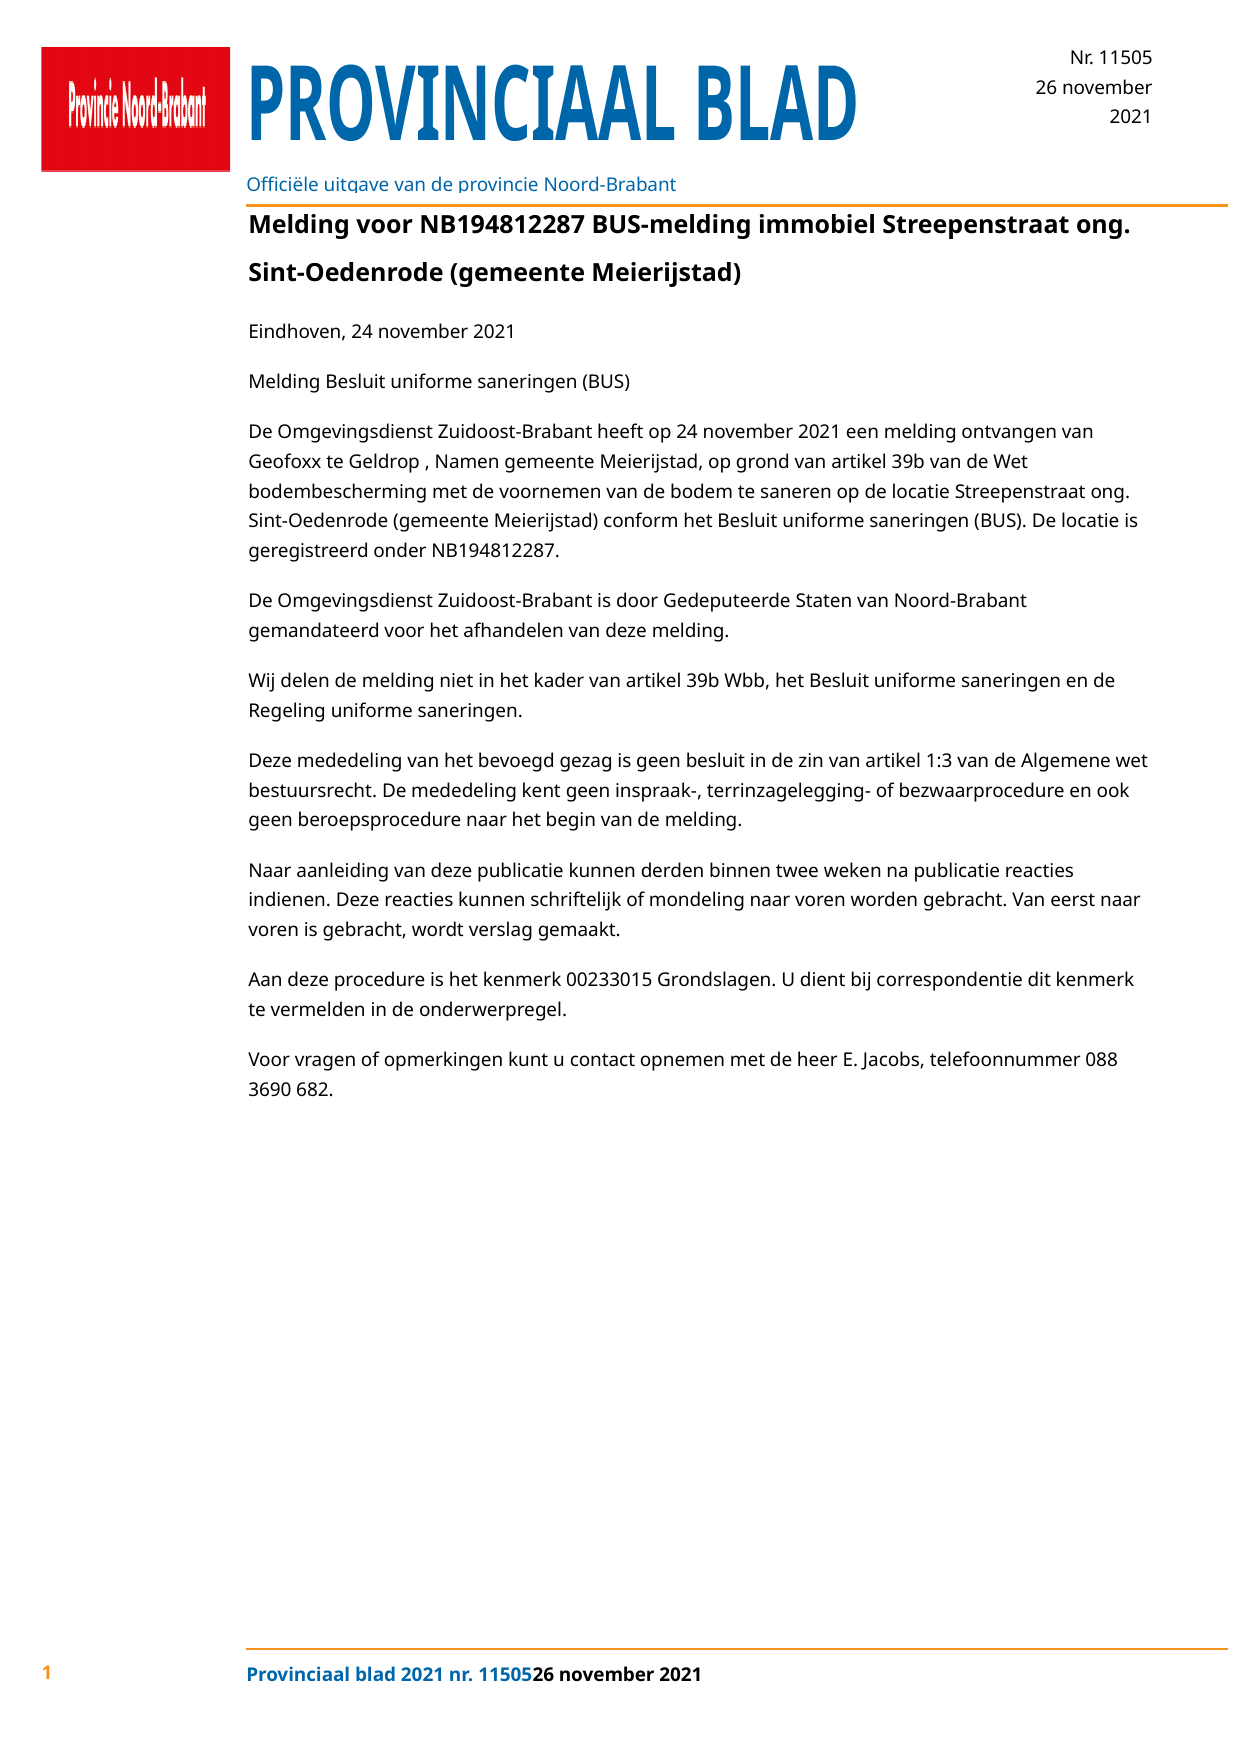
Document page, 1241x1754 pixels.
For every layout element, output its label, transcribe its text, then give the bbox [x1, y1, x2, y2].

text Aan deze procedure is het kenmerk 00233015 Grondslagen. U dient bij correspondentie dit kenmerk te vermelden in de onderwerpregel. [248, 967, 1152, 1022]
text De Omgevingsdienst Zuidoost-Brabant is door Gedeputeerde Staten van Noord-Brabant gemandateerd voor het afhandelen van deze melding. [248, 587, 1152, 643]
text Melding Besluit uniforme saneringen (BUS) [248, 368, 1152, 394]
text Voor vragen of opmerkingen kunt u contact opnemen met de heer E. Jacobs, telefoonnummer 088 3690 682. [248, 1047, 1152, 1102]
text Naar aanleiding van deze publicatie kunnen derden binnen twee weken na publicatie reacties indienen. Deze reacties kunnen schriftelijk of mondeling naar voren worden gebracht. Van eerst naar voren is gebracht, wordt verslag gemaakt. [248, 857, 1152, 942]
text De Omgevingsdienst Zuidoost-Brabant heeft op 24 november 2021 een melding ontvangen van Geofoxx te Geldrop , Namen gemeente Meierijstad, op grond van artikel 39b van de Wet bodembescherming met de voornemen van de bodem te saneren op de locatie Streepenstraat ong. Sint-Oedenrode (gemeente Meierijstad) conform het Besluit uniforme saneringen (BUS). De locatie is geregistreerd onder NB194812287. [248, 419, 1152, 563]
text Eindhoven, 24 november 2021 [248, 318, 1152, 344]
text Melding voor NB194812287 BUS-melding immobiel Streepenstraat ong. Sint-Oedenrode (gemeente Meierijstad) [248, 207, 1152, 288]
picture [41, 47, 231, 172]
text Deze mededeling van het bevoegd gezag is geen besluit in de zin van artikel 1:3 van de Algemene wet bestuursrecht. De mededeling kent geen inspraak-, terrinzagelegging- of bezwaarprocedure en ook geen beroepsprocedure naar het begin van de melding. [248, 747, 1152, 832]
text Wij delen de melding niet in het kader van artikel 39b Wbb, het Besluit uniforme saneringen en de Regeling uniforme saneringen. [248, 667, 1152, 723]
